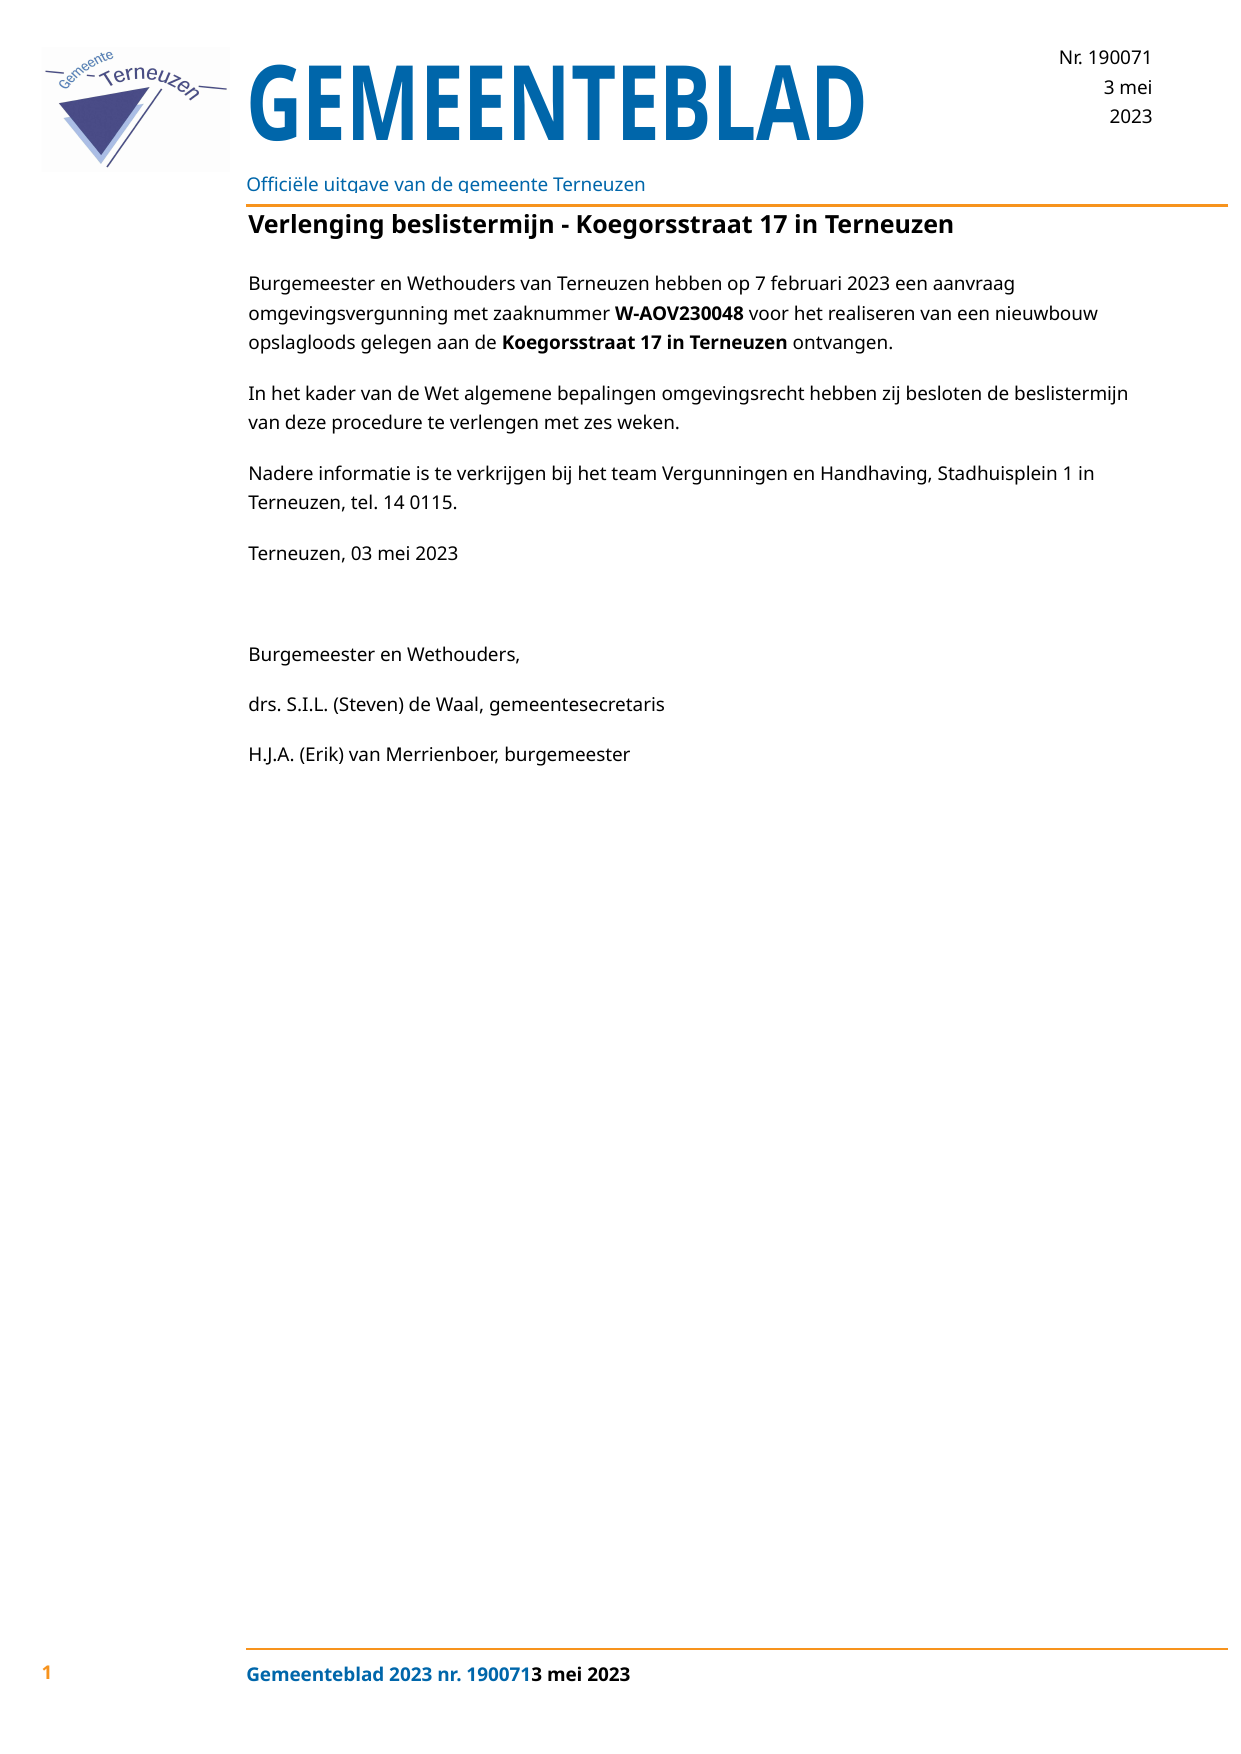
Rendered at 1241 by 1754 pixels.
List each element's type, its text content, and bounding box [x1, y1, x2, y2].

text Verlenging beslistermijn - Koegorsstraat 17 in Terneuzen [248, 207, 1152, 241]
text Nadere informatie is te verkrijgen bij het team Vergunningen en Handhaving, Stadhuisplein 1 in Terneuzen, tel. 14 0115. [248, 460, 1152, 515]
text H.J.A. (Erik) van Merrienboer, burgemeester [248, 742, 1152, 767]
text Burgemeester en Wethouders van Terneuzen hebben op 7 februari 2023 een aanvraag omgevingsvergunning met zaaknummer W-AOV230048 voor het realiseren van een nieuwbouw opslagloods gelegen aan de Koegorsstraat 17 in Terneuzen ontvangen. [248, 270, 1152, 355]
text In het kader van de Wet algemene bepalingen omgevingsrecht hebben zij besloten de beslistermijn van deze procedure te verlengen met zes weken. [248, 380, 1152, 435]
text Terneuzen, 03 mei 2023 [248, 540, 1152, 566]
text drs. S.I.L. (Steven) de Waal, gemeentesecretaris [248, 691, 1152, 717]
text Burgemeester en Wethouders, [248, 641, 1152, 666]
picture [41, 47, 231, 172]
